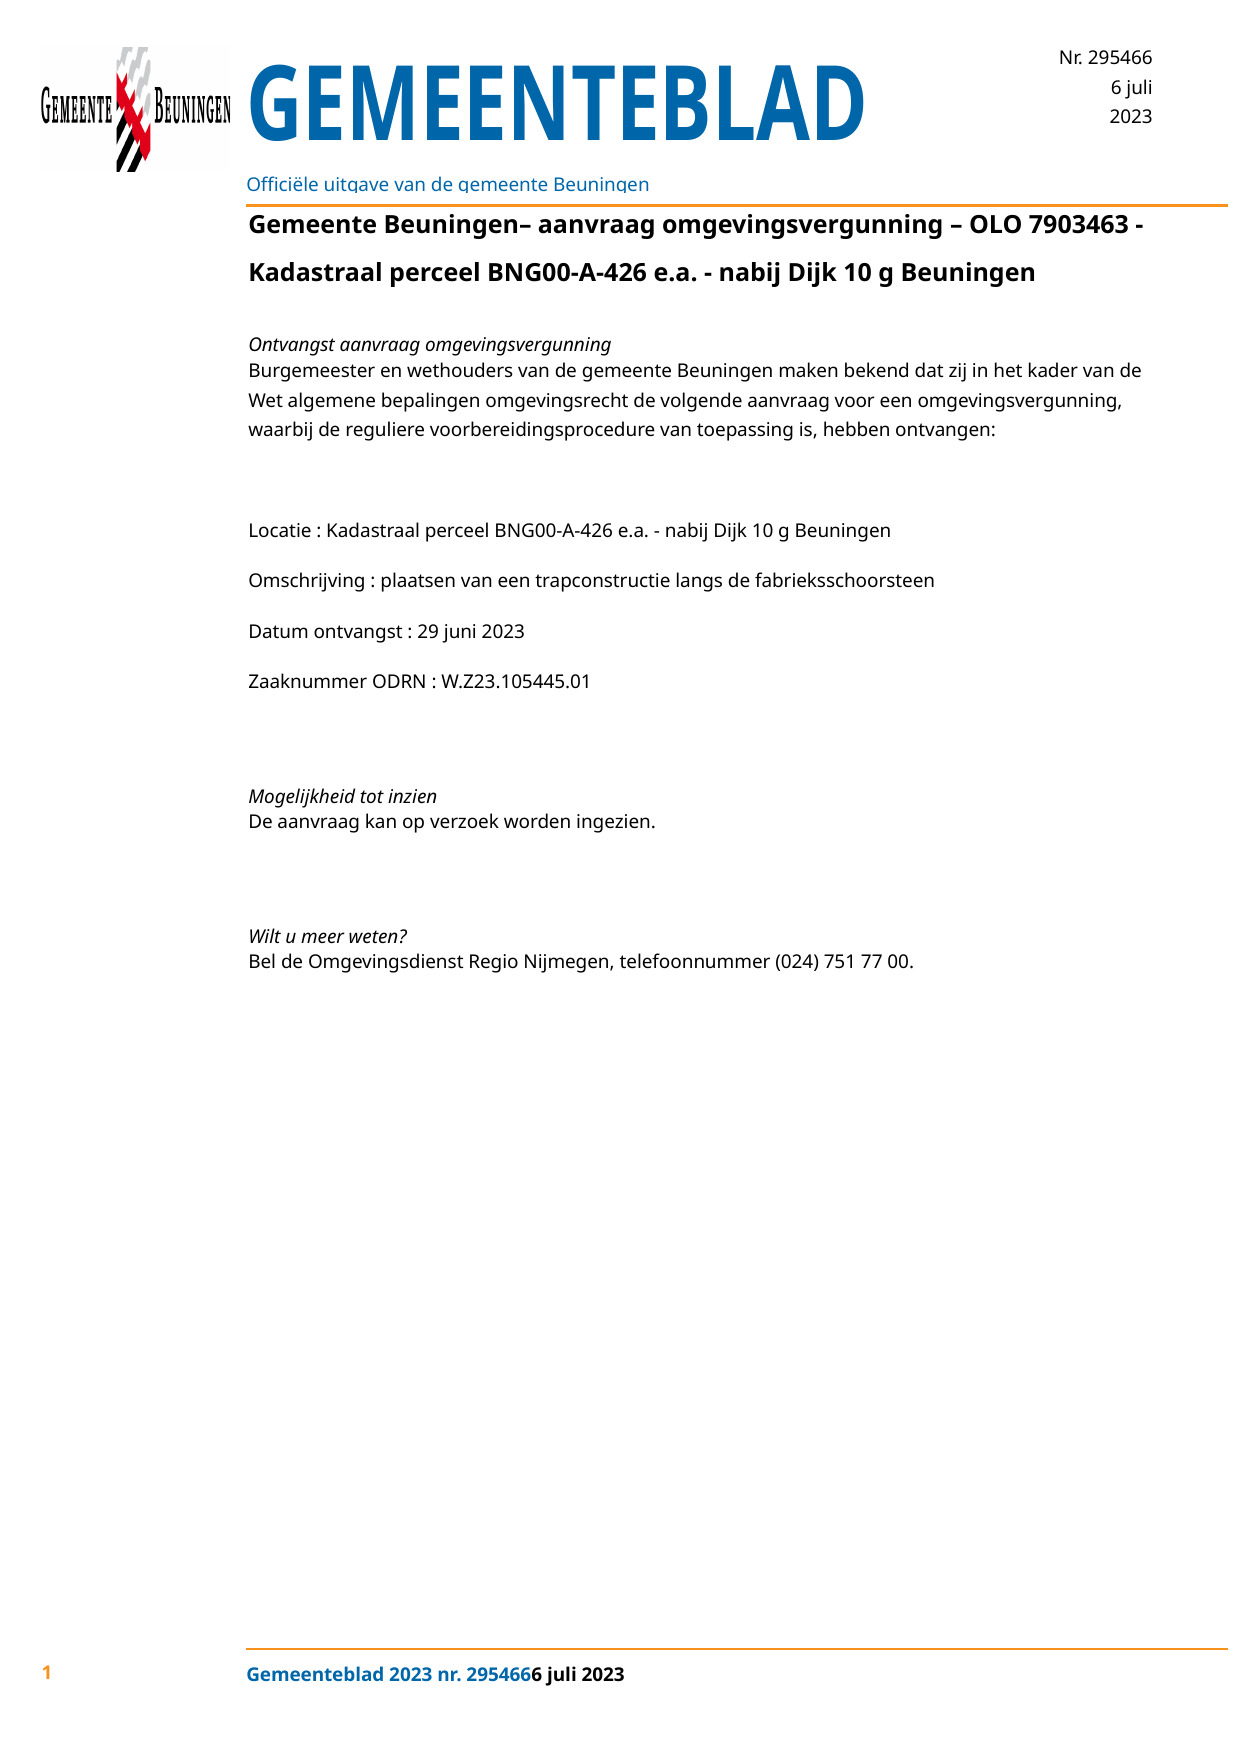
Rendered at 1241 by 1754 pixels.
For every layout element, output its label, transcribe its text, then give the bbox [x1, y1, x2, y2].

text Bel de Omgevingsdienst Regio Nijmegen, telefoonnummer (024) 751 77 00. [248, 949, 1152, 974]
text Mogelijkheid tot inzien [248, 783, 1152, 808]
text Wilt u meer weten? [248, 923, 1152, 949]
text Datum ontvangst : 29 juni 2023 [248, 618, 1152, 644]
text Burgemeester en wethouders van de gemeente Beuningen maken bekend dat zij in het kader van de Wet algemene bepalingen omgevingsrecht de volgende aanvraag voor een omgevingsvergunning, waarbij de reguliere voorbereidingsprocedure van toepassing is, hebben ontvangen: [248, 357, 1152, 442]
picture [41, 47, 231, 172]
text Locatie : Kadastraal perceel BNG00-A-426 e.a. - nabij Dijk 10 g Beuningen [248, 517, 1152, 543]
text De aanvraag kan op verzoek worden ingezien. [248, 808, 1152, 834]
text Omschrijving : plaatsen van een trapconstructie langs de fabrieksschoorsteen [248, 568, 1152, 593]
text Ontvangst aanvraag omgevingsvergunning [248, 331, 1152, 357]
text Gemeente Beuningen– aanvraag omgevingsvergunning – OLO 7903463 - Kadastraal perceel BNG00-A-426 e.a. - nabij Dijk 10 g Beuningen [248, 207, 1152, 288]
text Zaaknummer ODRN : W.Z23.105445.01 [248, 668, 1152, 694]
